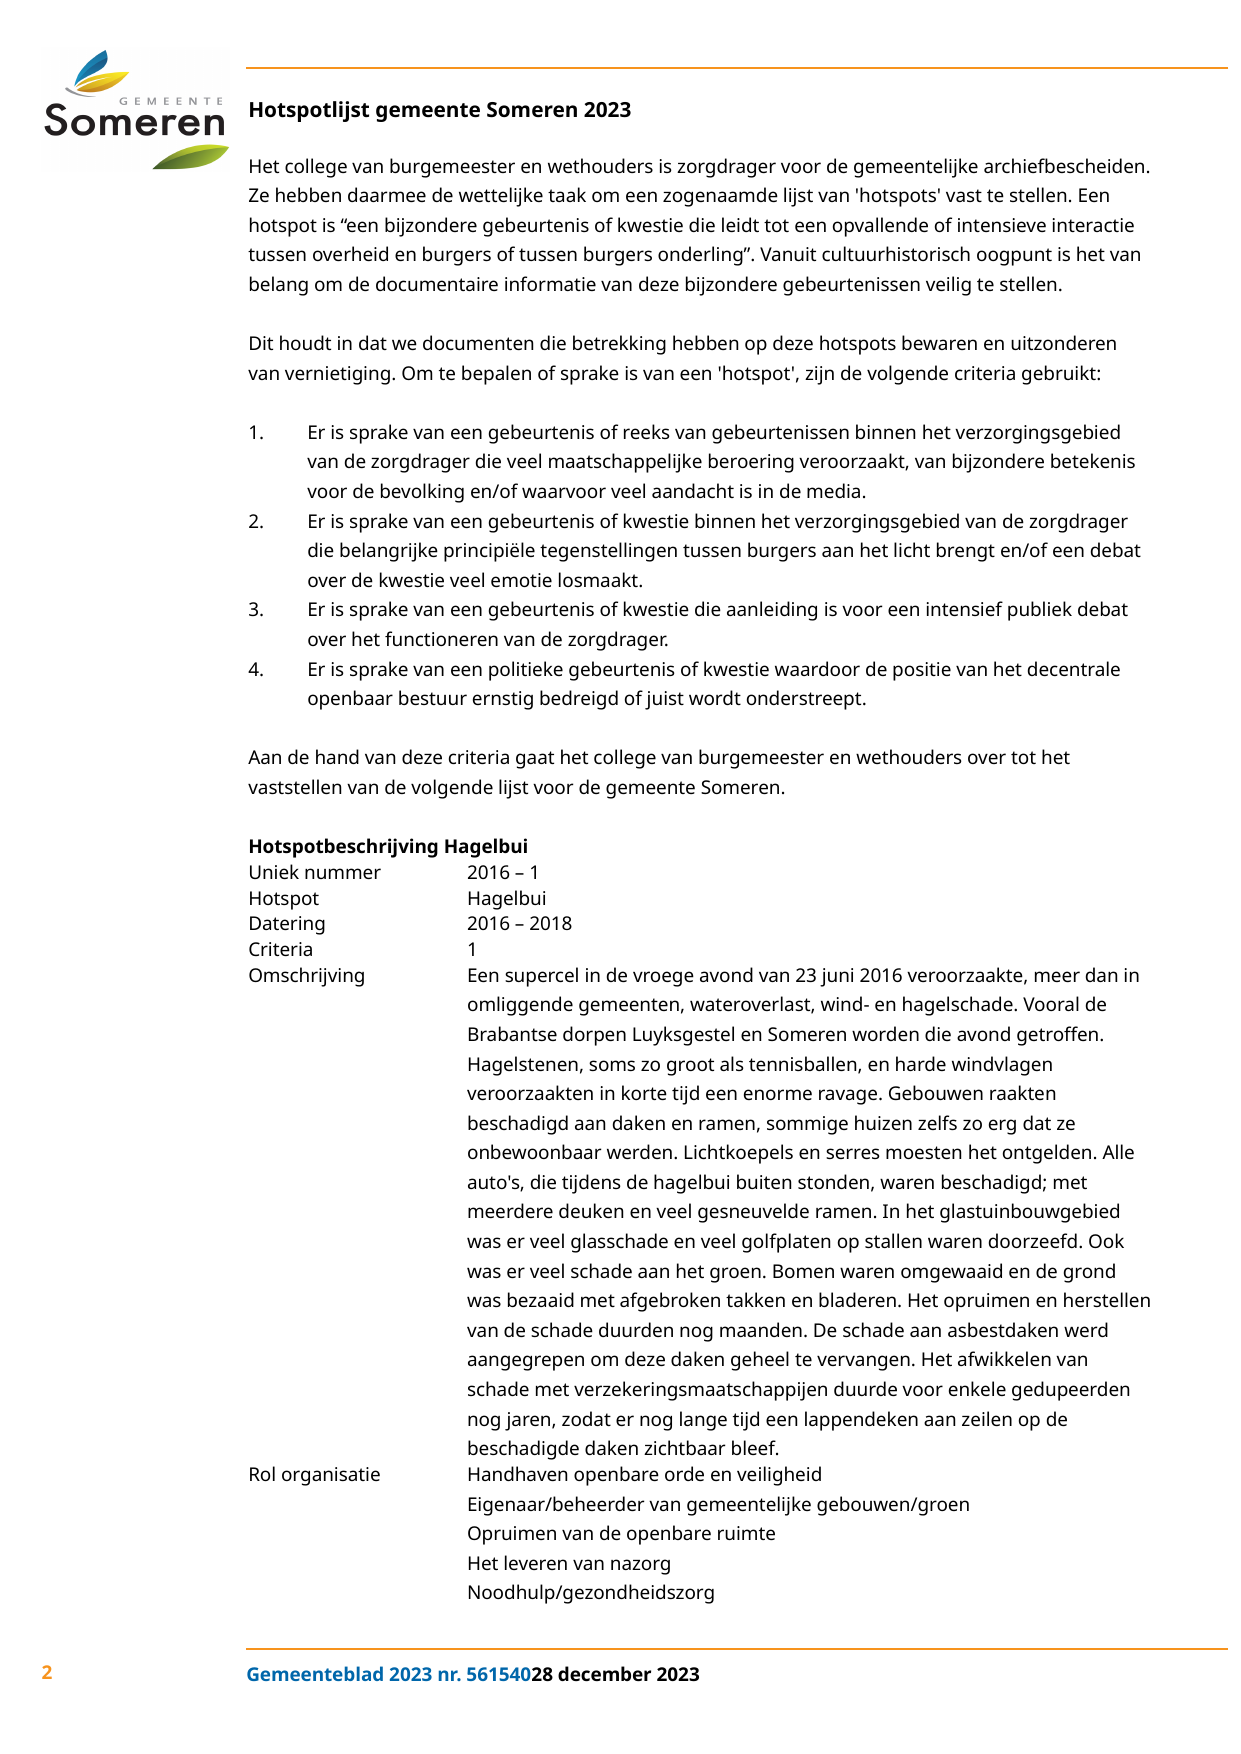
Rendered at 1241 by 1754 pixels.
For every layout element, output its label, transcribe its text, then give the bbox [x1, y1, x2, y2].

list Er is sprake van een gebeurtenis of reeks van gebeurtenissen binnen het verzorgingsgebied van de zorgdrager die veel maatschappelijke beroering veroorzaakt, van bijzondere betekenis voor de bevolking en/of waarvoor veel aandacht is in de media. [248, 419, 1152, 504]
list Er is sprake van een gebeurtenis of kwestie die aanleiding is voor een intensief publiek debat over het functioneren van de zorgdrager. [248, 597, 1152, 652]
text Hotspotlijst gemeente Someren 2023 [248, 95, 1152, 123]
picture [41, 47, 231, 172]
table_cell Rol organisatie [248, 1461, 467, 1605]
table_cell Uniek nummer [248, 859, 467, 885]
text Dit houdt in dat we documenten die betrekking hebben op deze hotspots bewaren en uitzonderen van vernietiging. Om te bepalen of sprake is van een 'hotspot', zijn de volgende criteria gebruikt: [248, 330, 1152, 386]
list Er is sprake van een politieke gebeurtenis of kwestie waardoor de positie van het decentrale openbaar bestuur ernstig bedreigd of juist wordt onderstreept. [248, 656, 1152, 711]
table_cell 2016 – 1 [467, 859, 1152, 885]
table_cell Omschrijving [248, 962, 467, 1461]
table_cell Datering [248, 911, 467, 936]
table_cell Hotspot [248, 885, 467, 911]
list Er is sprake van een gebeurtenis of kwestie binnen het verzorgingsgebied van de zorgdrager die belangrijke principiële tegenstellingen tussen burgers aan het licht brengt en/of een debat over de kwestie veel emotie losmaakt. [248, 508, 1152, 593]
table_cell Een supercel in de vroege avond van 23 juni 2016 veroorzaakte, meer dan in omliggende gemeenten, wateroverlast, wind- en hagelschade. Vooral de Brabantse dorpen Luyksgestel en Someren worden die avond getroffen. Hagelstenen, soms zo groot als tennisballen, en harde windvlagen veroorzaakten in korte tijd een enorme ravage. Gebouwen raakten beschadigd aan daken en ramen, sommige huizen zelfs zo erg dat ze onbewoonbaar werden. Lichtkoepels en serres moesten het ontgelden. Alle auto's, die tijdens de hagelbui buiten stonden, waren beschadigd; met meerdere deuken en veel gesneuvelde ramen. In het glastuinbouwgebied was er veel glasschade en veel golfplaten op stallen waren doorzeefd. Ook was er veel schade aan het groen. Bomen waren omgewaaid en de grond was bezaaid met afgebroken takken en bladeren. Het opruimen en herstellen van de schade duurden nog maanden. De schade aan asbestdaken werd aangegrepen om deze daken geheel te vervangen. Het afwikkelen van schade met verzekeringsmaatschappijen duurde voor enkele gedupeerden nog jaren, zodat er nog lange tijd een lappendeken aan zeilen op de beschadigde daken zichtbaar bleef. [467, 962, 1152, 1461]
table_cell 1 [467, 936, 1152, 962]
text Aan de hand van deze criteria gaat het college van burgemeester en wethouders over tot het vaststellen van de volgende lijst voor de gemeente Someren. [248, 744, 1152, 800]
table_cell Hagelbui [467, 885, 1152, 911]
table_cell Criteria [248, 936, 467, 962]
table_cell 2016 – 2018 [467, 911, 1152, 936]
text Het college van burgemeester en wethouders is zorgdrager voor de gemeentelijke archiefbescheiden. Ze hebben daarmee de wettelijke taak om een zogenaamde lijst van 'hotspots' vast te stellen. Een hotspot is “een bijzondere gebeurtenis of kwestie die leidt tot een opvallende of intensieve interactie tussen overheid en burgers of tussen burgers onderling’’. Vanuit cultuurhistorisch oogpunt is het van belang om de documentaire informatie van deze bijzondere gebeurtenissen veilig te stellen. [248, 153, 1152, 297]
table_cell Handhaven openbare orde en veiligheid Eigenaar/beheerder van gemeentelijke gebouwen/groen Opruimen van de openbare ruimte Het leveren van nazorg Noodhulp/gezondheidszorg [467, 1461, 1152, 1605]
table_header Hotspotbeschrijving Hagelbui [248, 834, 1152, 859]
